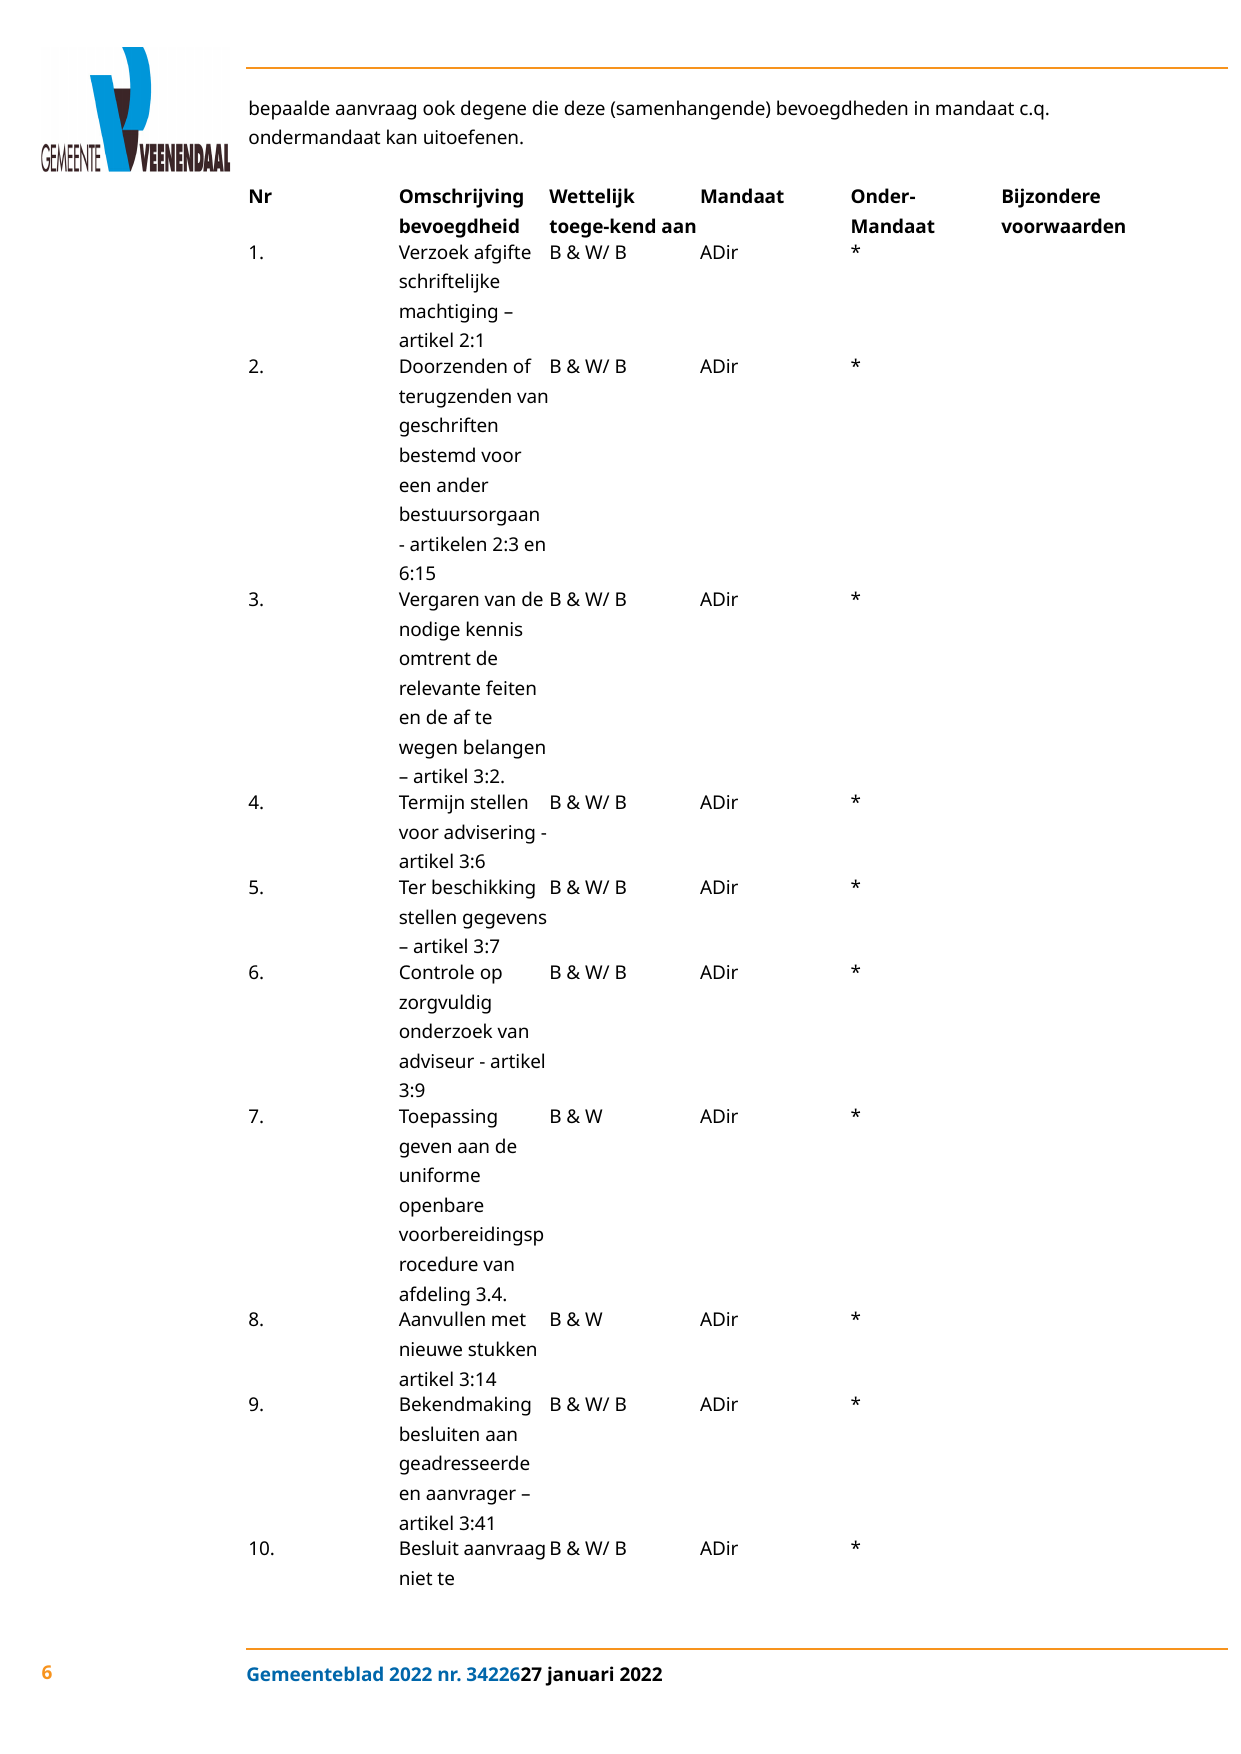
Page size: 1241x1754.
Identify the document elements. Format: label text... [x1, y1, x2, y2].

table_cell B & W/ B [549, 874, 700, 959]
table_cell ADir [700, 586, 850, 789]
table_cell ADir [700, 874, 850, 959]
table_cell Termijn stellen voor advisering - artikel 3:6 [399, 790, 549, 874]
table_cell * [850, 1391, 1001, 1536]
picture [123, 47, 231, 172]
table_cell * [850, 586, 1001, 789]
table_cell * [850, 874, 1001, 959]
table_cell Ter beschikking stellen gegevens – artikel 3:7 [399, 874, 549, 959]
table_cell 6. [248, 959, 398, 1103]
table_cell [1001, 1307, 1152, 1391]
table_cell 1. [248, 239, 398, 353]
table_cell B & W/ B [549, 586, 700, 789]
table_cell B & W/ B [549, 959, 700, 1103]
table_cell [1001, 959, 1152, 1103]
table_header Bijzondere voorwaarden [1001, 184, 1152, 239]
table_cell ADir [700, 790, 850, 874]
table_cell B & W/ B [549, 1536, 700, 1591]
table_cell [1001, 790, 1152, 874]
table_cell ADir [700, 1391, 850, 1536]
table_header Omschrijving bevoegdheid [399, 184, 549, 239]
table_cell ADir [700, 354, 850, 586]
table_cell 5. [248, 874, 398, 959]
table_cell B & W/ B [549, 790, 700, 874]
table_cell B & W/ B [549, 239, 700, 353]
table_cell * [850, 790, 1001, 874]
table_header Onder- Mandaat [850, 184, 1001, 239]
table_cell Bekendmaking besluiten aan geadresseerde en aanvrager – artikel 3:41 [399, 1391, 549, 1536]
table_cell 3. [248, 586, 398, 789]
table_cell B & W/ B [549, 1391, 700, 1536]
table_cell B & W [549, 1103, 700, 1307]
table_cell [1001, 354, 1152, 586]
table_cell [1001, 1536, 1152, 1591]
table_cell 10. [248, 1536, 398, 1591]
table_cell [1001, 874, 1152, 959]
table_cell [1001, 1391, 1152, 1536]
table_cell ADir [700, 239, 850, 353]
table_cell * [850, 1103, 1001, 1307]
table_cell 8. [248, 1307, 398, 1391]
table_cell Verzoek afgifte schriftelijke machtiging – artikel 2:1 [399, 239, 549, 353]
table_cell Besluit aanvraag niet te [399, 1536, 549, 1591]
text bepaalde aanvraag ook degene die deze (samenhangende) bevoegdheden in mandaat c.q. ondermandaat kan uitoefenen. [248, 95, 1152, 150]
table_cell Controle op zorgvuldig onderzoek van adviseur - artikel 3:9 [399, 959, 549, 1103]
table_cell * [850, 354, 1001, 586]
table_cell 2. [248, 354, 398, 586]
table_header Mandaat [700, 184, 850, 239]
table_cell Aanvullen met nieuwe stukken artikel 3:14 [399, 1307, 549, 1391]
table_header Nr [248, 184, 398, 239]
table_cell Vergaren van de nodige kennis omtrent de relevante feiten en de af te wegen belangen – artikel 3:2. [399, 586, 549, 789]
table_cell ADir [700, 1103, 850, 1307]
table_cell 7. [248, 1103, 398, 1307]
table_cell B & W [549, 1307, 700, 1391]
table_cell ADir [700, 1536, 850, 1591]
table_cell [1001, 1103, 1152, 1307]
table_cell * [850, 239, 1001, 353]
table_cell * [850, 1536, 1001, 1591]
table_cell [1001, 586, 1152, 789]
table_header Wettelijk toege-kend aan [549, 184, 700, 239]
table_cell * [850, 959, 1001, 1103]
table_cell B & W/ B [549, 354, 700, 586]
table_cell ADir [700, 1307, 850, 1391]
table_cell Toepassing geven aan de uniforme openbare voorbereidingsprocedure van afdeling 3.4. [399, 1103, 549, 1307]
table_cell 4. [248, 790, 398, 874]
table_cell ADir [700, 959, 850, 1103]
table_cell [1001, 239, 1152, 353]
table_cell 9. [248, 1391, 398, 1536]
picture [41, 47, 130, 172]
table_cell * [850, 1307, 1001, 1391]
table_cell Doorzenden of terugzenden van geschriften bestemd voor een ander bestuursorgaan - artikelen 2:3 en 6:15 [399, 354, 549, 586]
